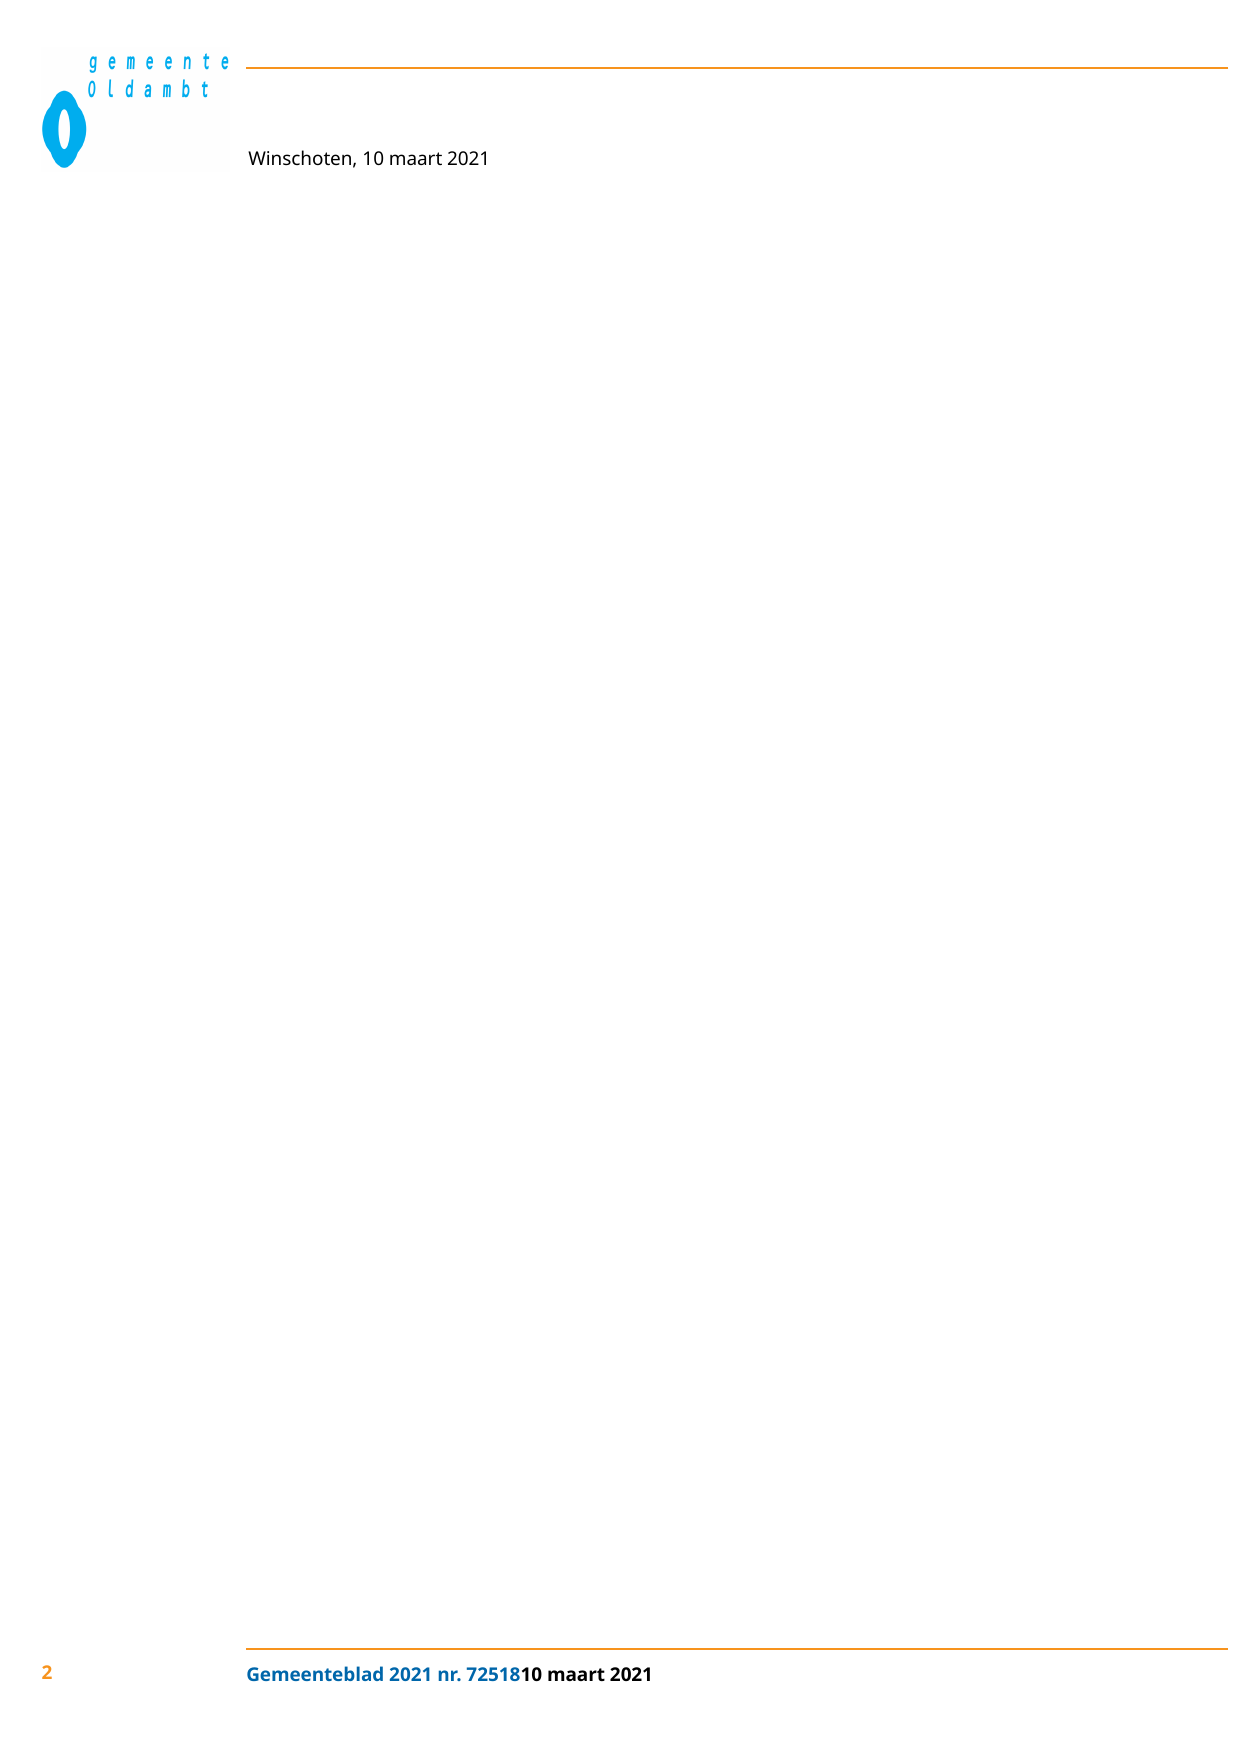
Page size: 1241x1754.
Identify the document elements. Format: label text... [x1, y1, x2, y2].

text Winschoten, 10 maart 2021 [248, 145, 1152, 171]
picture [41, 47, 231, 172]
